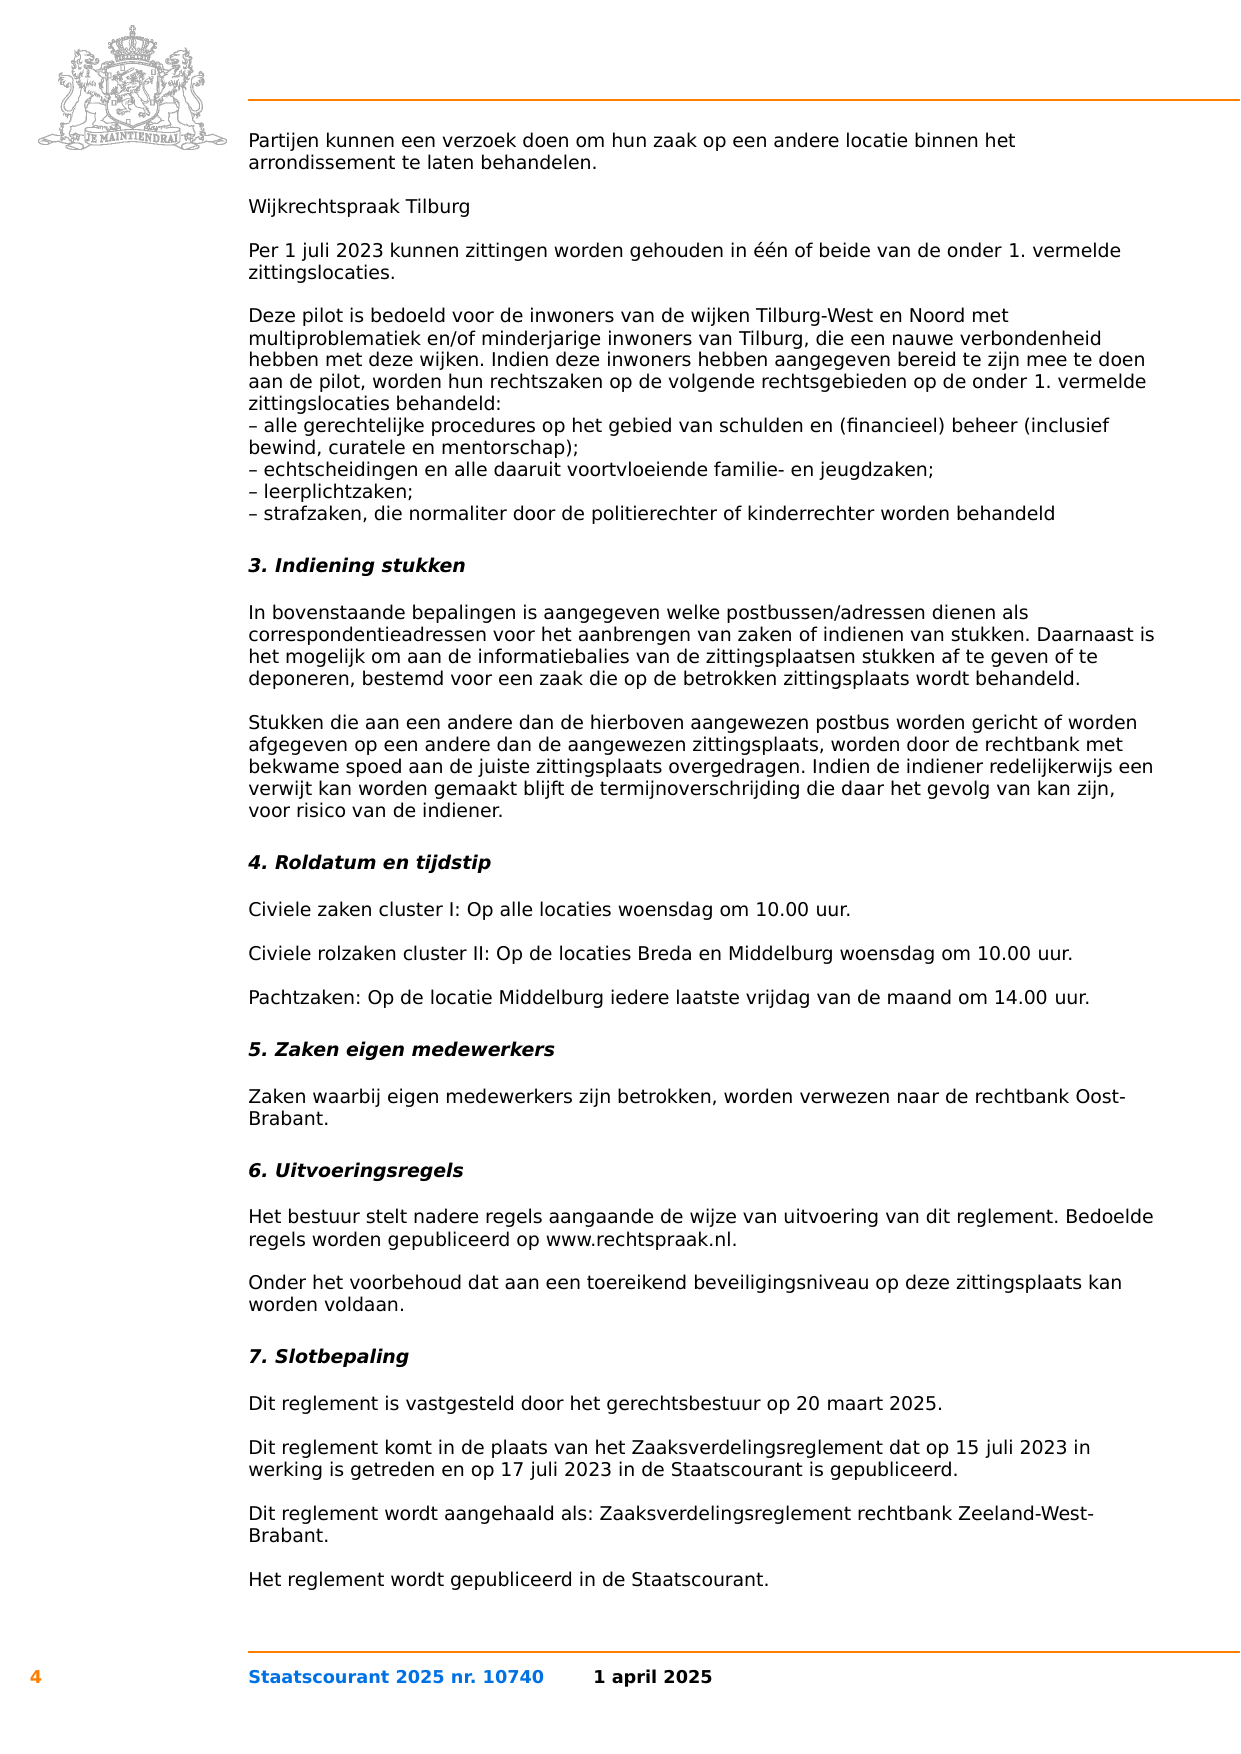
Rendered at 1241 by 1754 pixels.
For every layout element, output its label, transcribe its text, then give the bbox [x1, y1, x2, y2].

text Civiele rolzaken cluster II: Op de locaties Breda en Middelburg woensdag om 10.00 uur. [248, 943, 1163, 965]
text – leerplichtzaken; [248, 481, 1163, 503]
subtitle Wijkrechtspraak Tilburg [248, 196, 1163, 218]
text Partijen kunnen een verzoek doen om hun zaak op een andere locatie binnen het arrondissement te laten behandelen. [248, 130, 1163, 174]
subtitle 5. Zaken eigen medewerkers [248, 1038, 1163, 1061]
text Het reglement wordt gepubliceerd in de Staatscourant. [248, 1569, 1163, 1591]
subtitle 4. Roldatum en tijdstip [248, 852, 1163, 874]
text Dit reglement komt in de plaats van het Zaaksverdelingsreglement dat op 15 juli 2023 in werking is getreden en op 17 juli 2023 in de Staatscourant is gepubliceerd. [248, 1437, 1163, 1481]
text Dit reglement wordt aangehaald als: Zaaksverdelingsreglement rechtbank Zeeland-West-Brabant. [248, 1503, 1163, 1547]
text Zaken waarbij eigen medewerkers zijn betrokken, worden verwezen naar de rechtbank Oost-Brabant. [248, 1086, 1163, 1129]
text Per 1 juli 2023 kunnen zittingen worden gehouden in één of beide van de onder 1. vermelde zittingslocaties. [248, 239, 1163, 283]
text Onder het voorbehoud dat aan een toereikend beveiligingsniveau op deze zittingsplaats kan worden voldaan. [248, 1272, 1163, 1316]
subtitle 6. Uitvoeringsregels [248, 1159, 1163, 1181]
text Het bestuur stelt nadere regels aangaande de wijze van uitvoering van dit reglement. Bedoelde regels worden gepubliceerd op www.rechtspraak.nl. [248, 1206, 1163, 1250]
subtitle 7. Slotbepaling [248, 1346, 1163, 1368]
picture [38, 25, 227, 150]
text In bovenstaande bepalingen is aangegeven welke postbussen/adressen dienen als correspondentieadressen voor het aanbrengen van zaken of indienen van stukken. Daarnaast is het mogelijk om aan de informatiebalies van de zittingsplaatsen stukken af te geven of te deponeren, bestemd voor een zaak die op de betrokken zittingsplaats wordt behandeld. [248, 602, 1163, 690]
text Dit reglement is vastgesteld door het gerechtsbestuur op 20 maart 2025. [248, 1393, 1163, 1415]
text Pachtzaken: Op de locatie Middelburg iedere laatste vrijdag van de maand om 14.00 uur. [248, 987, 1163, 1008]
text – strafzaken, die normaliter door de politierechter of kinderrechter worden behandeld [248, 503, 1163, 525]
text Civiele zaken cluster I: Op alle locaties woensdag om 10.00 uur. [248, 899, 1163, 921]
text – echtscheidingen en alle daaruit voortvloeiende familie- en jeugdzaken; [248, 459, 1163, 481]
subtitle 3. Indiening stukken [248, 555, 1163, 577]
text Stukken die aan een andere dan de hierboven aangewezen postbus worden gericht of worden afgegeven op een andere dan de aangewezen zittingsplaats, worden door de rechtbank met bekwame spoed aan de juiste zittingsplaats overgedragen. Indien de indiener redelijkerwijs een verwijt kan worden gemaakt blijft de termijnoverschrijding die daar het gevolg van kan zijn, voor risico van de indiener. [248, 712, 1163, 822]
text – alle gerechtelijke procedures op het gebied van schulden en (financieel) beheer (inclusief bewind, curatele en mentorschap); [248, 415, 1163, 459]
text Deze pilot is bedoeld voor de inwoners van de wijken Tilburg-West en Noord met multiproblematiek en/of minderjarige inwoners van Tilburg, die een nauwe verbondenheid hebben met deze wijken. Indien deze inwoners hebben aangegeven bereid te zijn mee te doen aan de pilot, worden hun rechtszaken op de volgende rechtsgebieden op de onder 1. vermelde zittingslocaties behandeld: [248, 305, 1163, 415]
